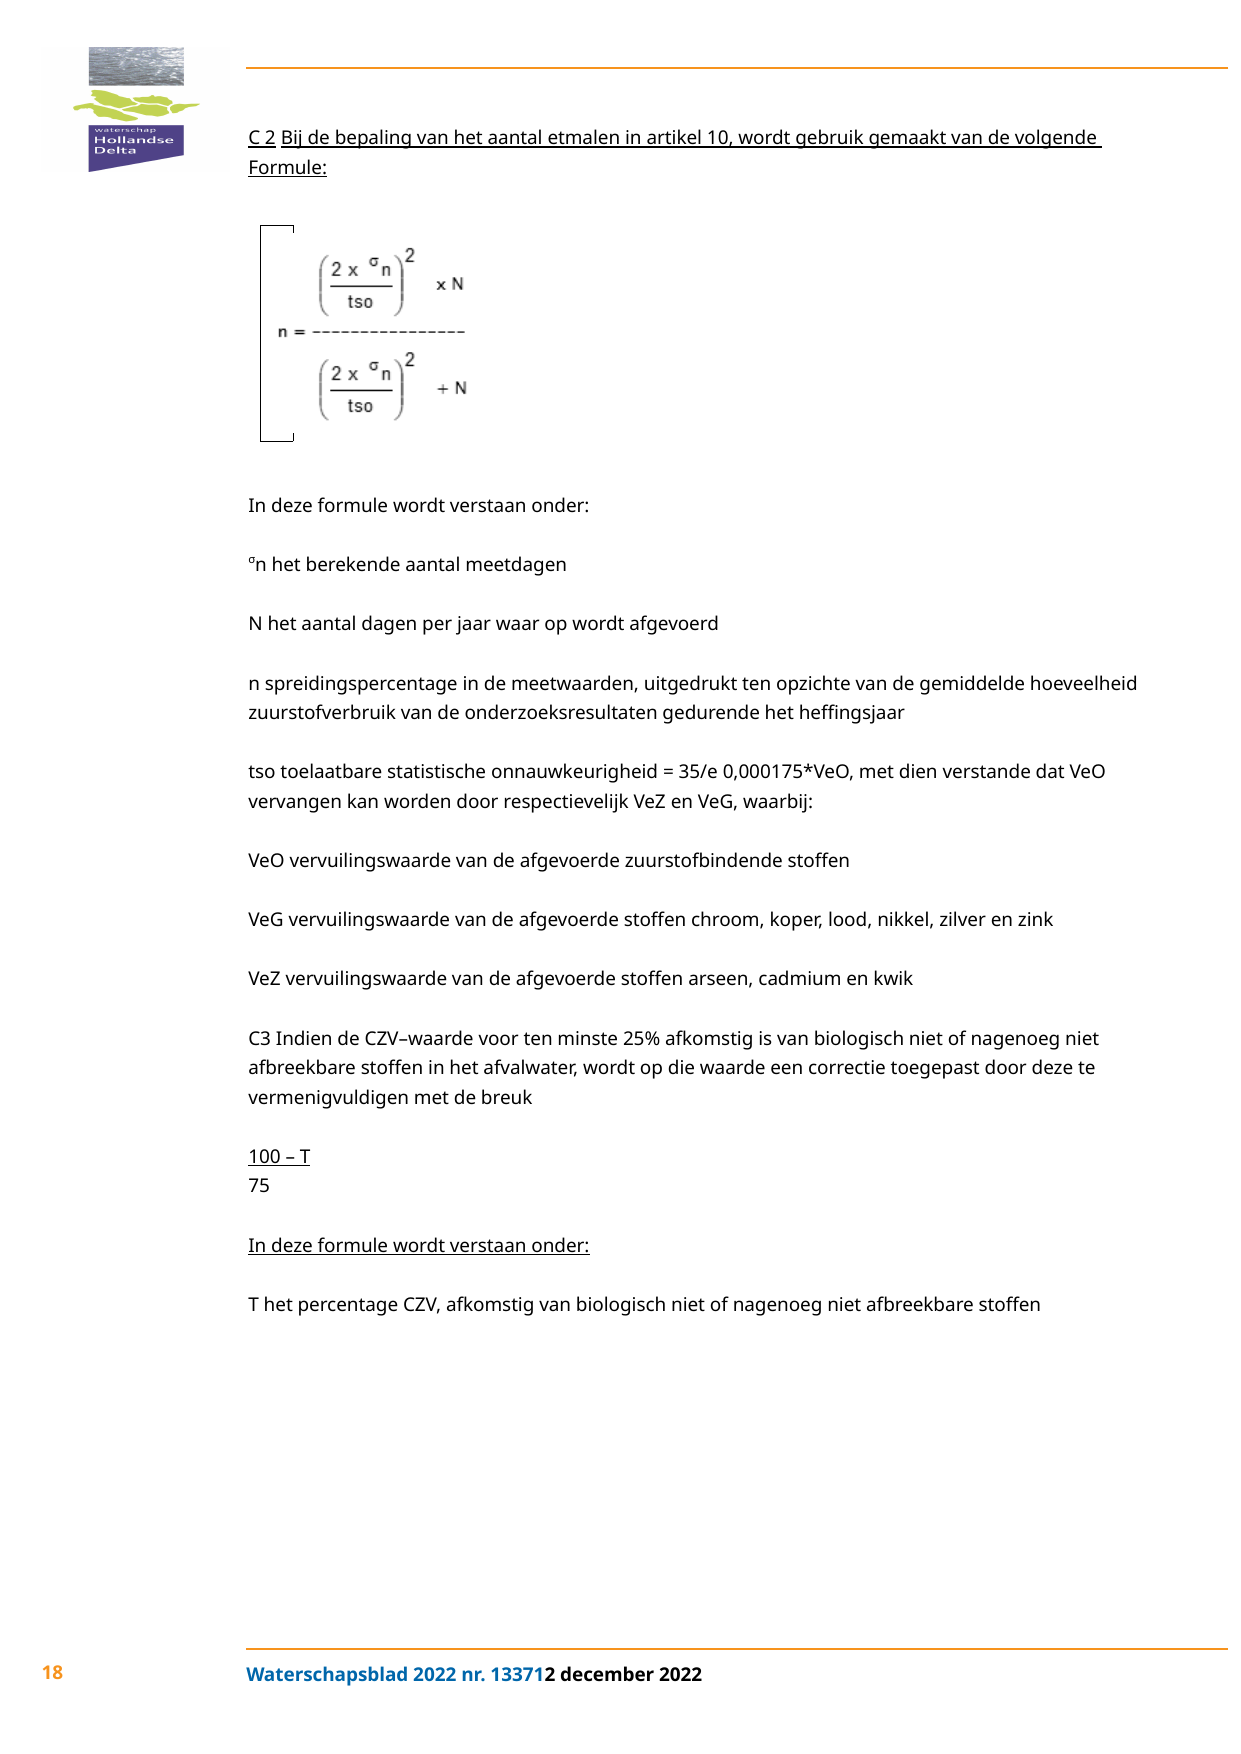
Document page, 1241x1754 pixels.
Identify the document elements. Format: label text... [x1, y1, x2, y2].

text N het aantal dagen per jaar waar op wordt afgevoerd [248, 611, 1152, 636]
text T het percentage CZV, afkomstig van biologisch niet of nagenoeg niet afbreekbare stoffen [248, 1291, 1152, 1317]
text σn het berekende aantal meetdagen [248, 551, 1152, 577]
picture [41, 47, 231, 172]
text VeO vervuilingswaarde van de afgevoerde zuurstofbindende stoffen [248, 847, 1152, 873]
text C 2 Bij de bepaling van het aantal etmalen in artikel 10, wordt gebruik gemaakt van de volgende Formule: [248, 124, 1152, 180]
text In deze formule wordt verstaan onder: [248, 492, 1152, 518]
picture [268, 233, 476, 433]
text 75 [248, 1173, 1152, 1198]
text n spreidingspercentage in de meetwaarden, uitgedrukt ten opzichte van de gemiddelde hoeveelheid zuurstofverbruik van de onderzoeksresultaten gedurende het heffingsjaar [248, 670, 1152, 725]
text tso toelaatbare statistische onnauwkeurigheid = 35/e 0,000175*VeO, met dien verstande dat VeO vervangen kan worden door respectievelijk VeZ en VeG, waarbij: [248, 758, 1152, 814]
text VeG vervuilingswaarde van de afgevoerde stoffen chroom, koper, lood, nikkel, zilver en zink [248, 906, 1152, 932]
text In deze formule wordt verstaan onder: [248, 1232, 1152, 1258]
text 100 – T [248, 1143, 1152, 1169]
text VeZ vervuilingswaarde van de afgevoerde stoffen arseen, cadmium en kwik [248, 966, 1152, 991]
text C3 Indien de CZV–waarde voor ten minste 25% afkomstig is van biologisch niet of nagenoeg niet afbreekbare stoffen in het afvalwater, wordt op die waarde een correctie toegepast door deze te vermenigvuldigen met de breuk [248, 1025, 1152, 1110]
